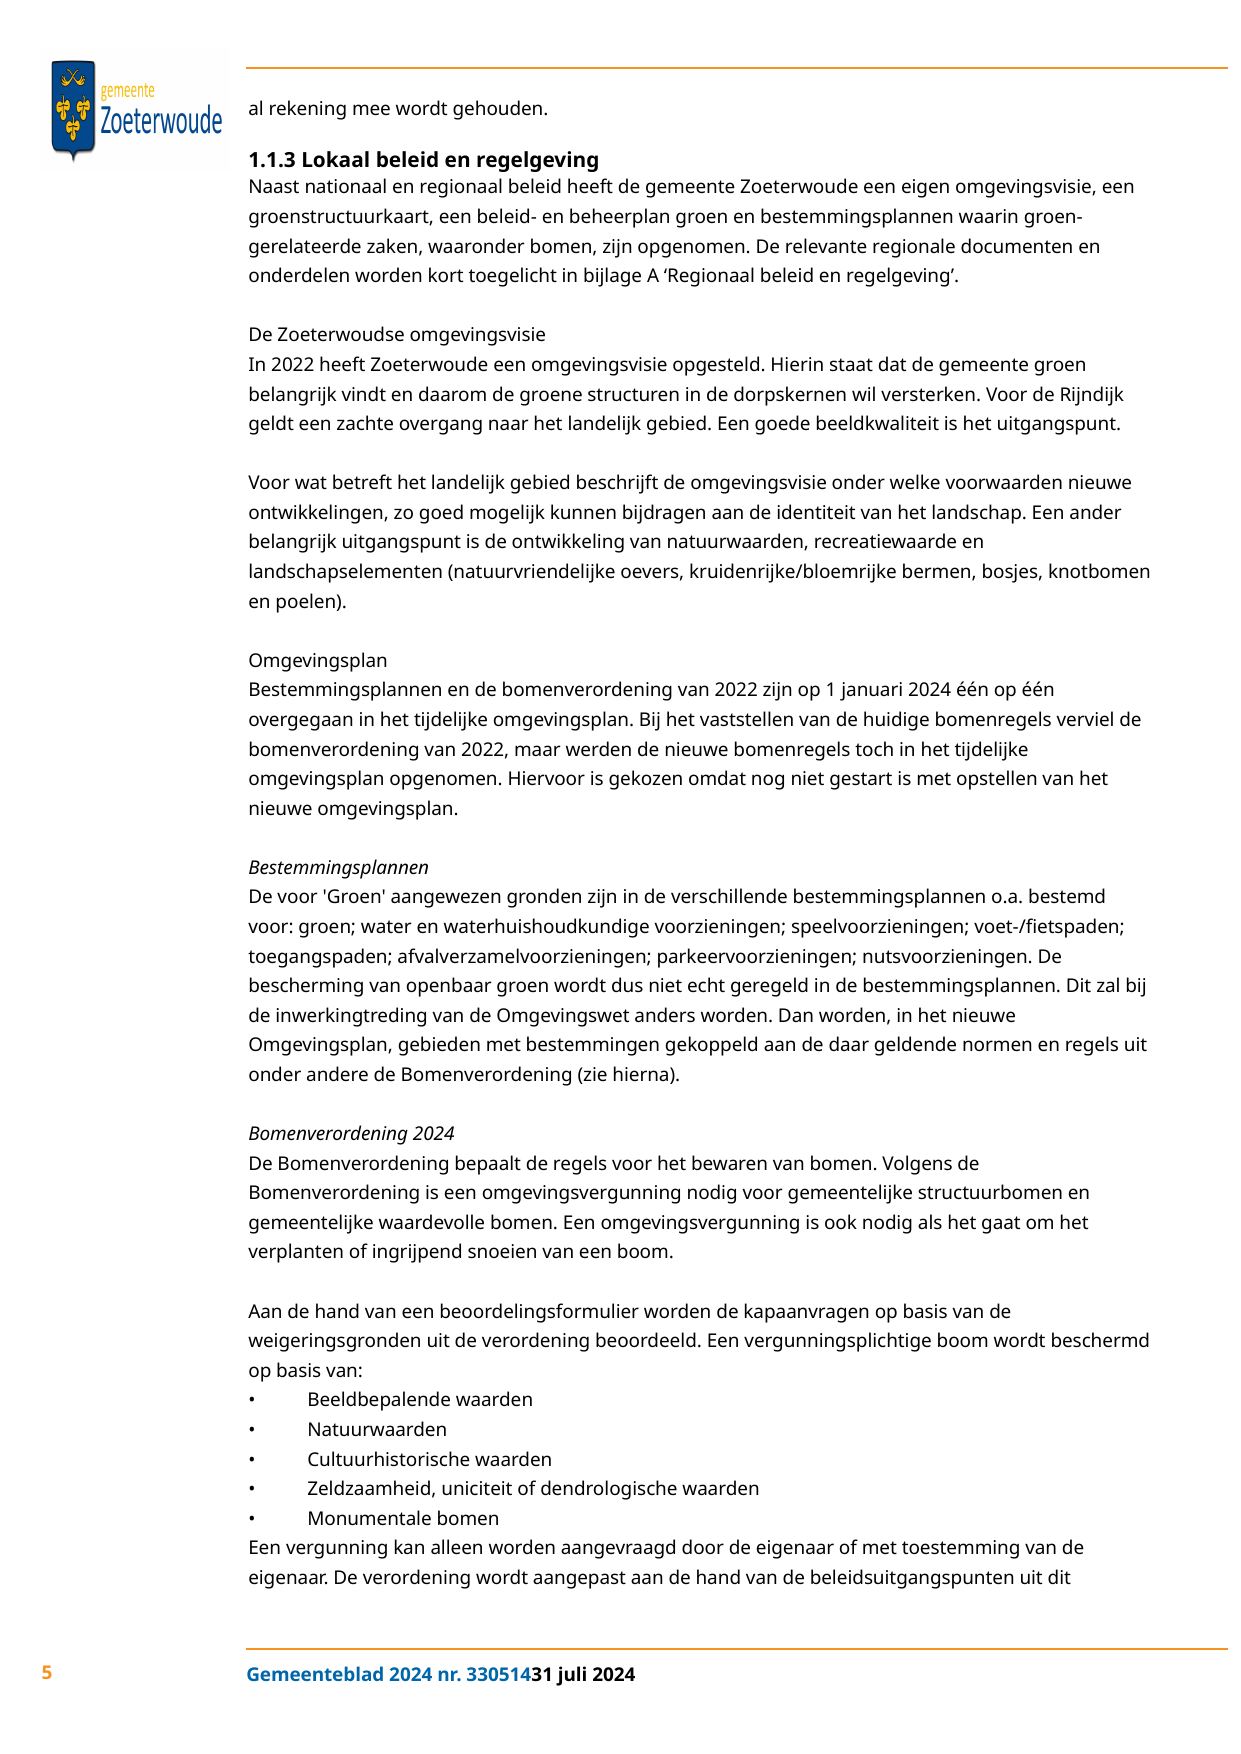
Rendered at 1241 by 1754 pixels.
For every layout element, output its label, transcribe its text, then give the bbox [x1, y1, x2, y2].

text Voor wat betreft het landelijk gebied beschrijft de omgevingsvisie onder welke voorwaarden nieuwe ontwikkelingen, zo goed mogelijk kunnen bijdragen aan de identiteit van het landschap. Een ander belangrijk uitgangspunt is de ontwikkeling van natuurwaarden, recreatiewaarde en landschapselementen (natuurvriendelijke oevers, kruidenrijke/bloemrijke bermen, bosjes, knotbomen en poelen). [248, 469, 1152, 613]
text Bomenverordening 2024 [248, 1120, 1152, 1146]
text Omgevingsplan [248, 647, 1152, 673]
text De Zoeterwoudse omgevingsvisie [248, 322, 1152, 347]
text Bestemmingsplannen en de bomenverordening van 2022 zijn op 1 januari 2024 één op één overgegaan in het tijdelijke omgevingsplan. Bij het vaststellen van de huidige bomenregels verviel de bomenverordening van 2022, maar werden de nieuwe bomenregels toch in het tijdelijke omgevingsplan opgenomen. Hiervoor is gekozen omdat nog niet gestart is met opstellen van het nieuwe omgevingsplan. [248, 677, 1152, 821]
text Bestemmingsplannen [248, 854, 1152, 880]
text Aan de hand van een beoordelingsformulier worden de kapaanvragen op basis van de weigeringsgronden uit de verordening beoordeeld. Een vergunningsplichtige boom wordt beschermd op basis van: [248, 1298, 1152, 1383]
picture [41, 47, 231, 172]
text Een vergunning kan alleen worden aangevraagd door de eigenaar of met toestemming van de eigenaar. De verordening wordt aangepast aan de hand van de beleidsuitgangspunten uit dit [248, 1534, 1152, 1590]
text De voor 'Groen' aangewezen gronden zijn in de verschillende bestemmingsplannen o.a. bestemd voor: groen; water en waterhuishoudkundige voorzieningen; speelvoorzieningen; voet-/fietspaden; toegangspaden; afvalverzamelvoorzieningen; parkeervoorzieningen; nutsvoorzieningen. De bescherming van openbaar groen wordt dus niet echt geregeld in de bestemmingsplannen. Dit zal bij de inwerkingtreding van de Omgevingswet anders worden. Dan worden, in het nieuwe Omgevingsplan, gebieden met bestemmingen gekoppeld aan de daar geldende normen en regels uit onder andere de Bomenverordening (zie hierna). [248, 884, 1152, 1087]
text De Bomenverordening bepaalt de regels voor het bewaren van bomen. Volgens de Bomenverordening is een omgevingsvergunning nodig voor gemeentelijke structuurbomen en gemeentelijke waardevolle bomen. Een omgevingsvergunning is ook nodig als het gaat om het verplanten of ingrijpend snoeien van een boom. [248, 1150, 1152, 1264]
list Beeldbepalende waarden [248, 1387, 1152, 1412]
list Monumentale bomen [248, 1505, 1152, 1531]
list Cultuurhistorische waarden [248, 1446, 1152, 1471]
text Naast nationaal en regionaal beleid heeft de gemeente Zoeterwoude een eigen omgevingsvisie, een groenstructuurkaart, een beleid- en beheerplan groen en bestemmingsplannen waarin groen-gerelateerde zaken, waaronder bomen, zijn opgenomen. De relevante regionale documenten en onderdelen worden kort toegelicht in bijlage A ‘Regionaal beleid en regelgeving’. [248, 174, 1152, 288]
text In 2022 heeft Zoeterwoude een omgevingsvisie opgesteld. Hierin staat dat de gemeente groen belangrijk vindt en daarom de groene structuren in de dorpskernen wil versterken. Voor de Rijndijk geldt een zachte overgang naar het landelijk gebied. Een goede beeldkwaliteit is het uitgangspunt. [248, 351, 1152, 436]
text 1.1.3 Lokaal beleid en regelgeving [248, 145, 1152, 174]
list Zeldzaamheid, uniciteit of dendrologische waarden [248, 1475, 1152, 1501]
text al rekening mee wordt gehouden. [248, 95, 1152, 121]
list Natuurwaarden [248, 1416, 1152, 1442]
